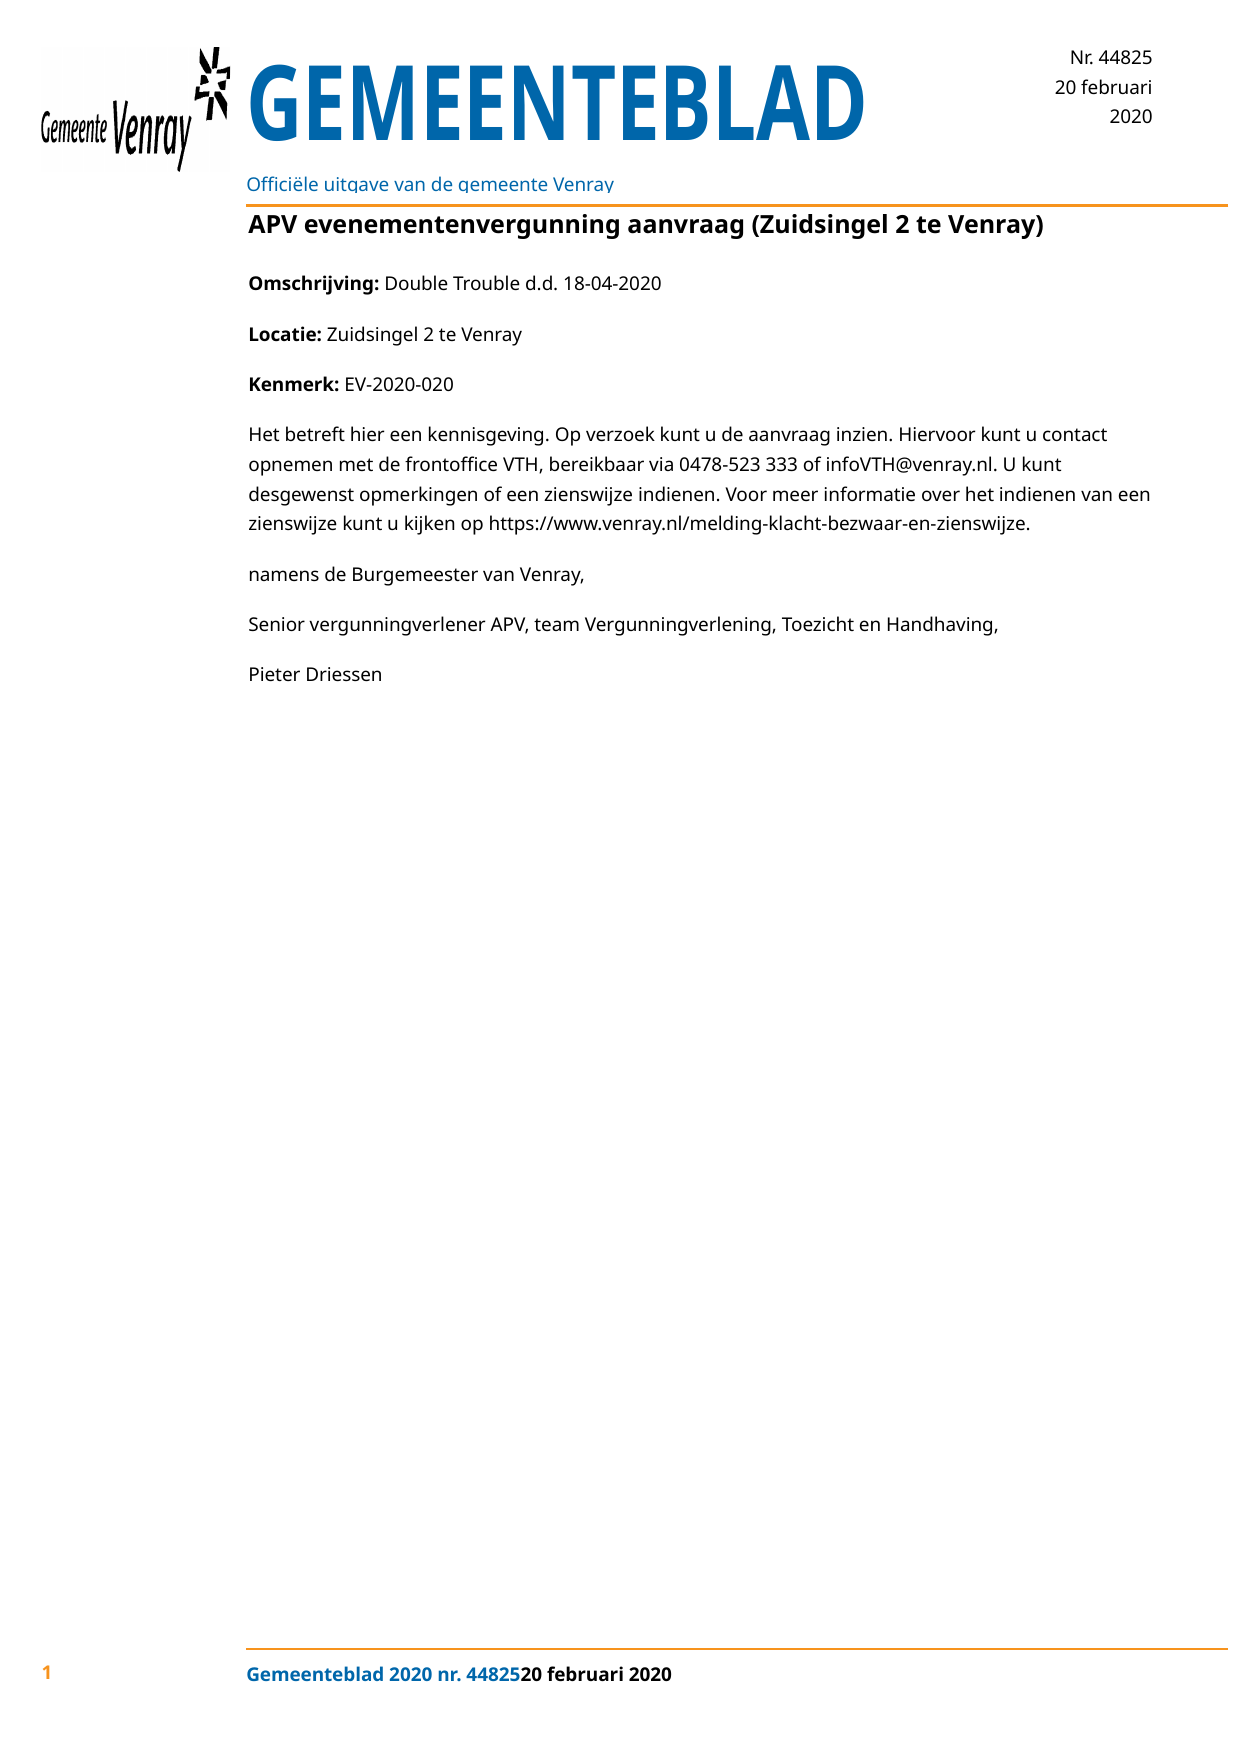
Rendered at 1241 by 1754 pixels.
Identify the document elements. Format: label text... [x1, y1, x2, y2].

text Het betreft hier een kennisgeving. Op verzoek kunt u de aanvraag inzien. Hiervoor kunt u contact opnemen met de frontoffice VTH, bereikbaar via 0478-523 333 of infoVTH@venray.nl. U kunt desgewenst opmerkingen of een zienswijze indienen. Voor meer informatie over het indienen van een zienswijze kunt u kijken op https://www.venray.nl/melding-klacht-bezwaar-en-zienswijze. [248, 422, 1152, 536]
picture [41, 47, 231, 172]
text Kenmerk: EV-2020-020 [248, 371, 1152, 397]
text APV evenementenvergunning aanvraag (Zuidsingel 2 te Venray) [248, 207, 1152, 241]
text Pieter Driessen [248, 662, 1152, 687]
text Senior vergunningverlener APV, team Vergunningverlening, Toezicht en Handhaving, [248, 611, 1152, 637]
text Locatie: Zuidsingel 2 te Venray [248, 321, 1152, 346]
text Omschrijving: Double Trouble d.d. 18-04-2020 [248, 270, 1152, 296]
text namens de Burgemeester van Venray, [248, 561, 1152, 586]
